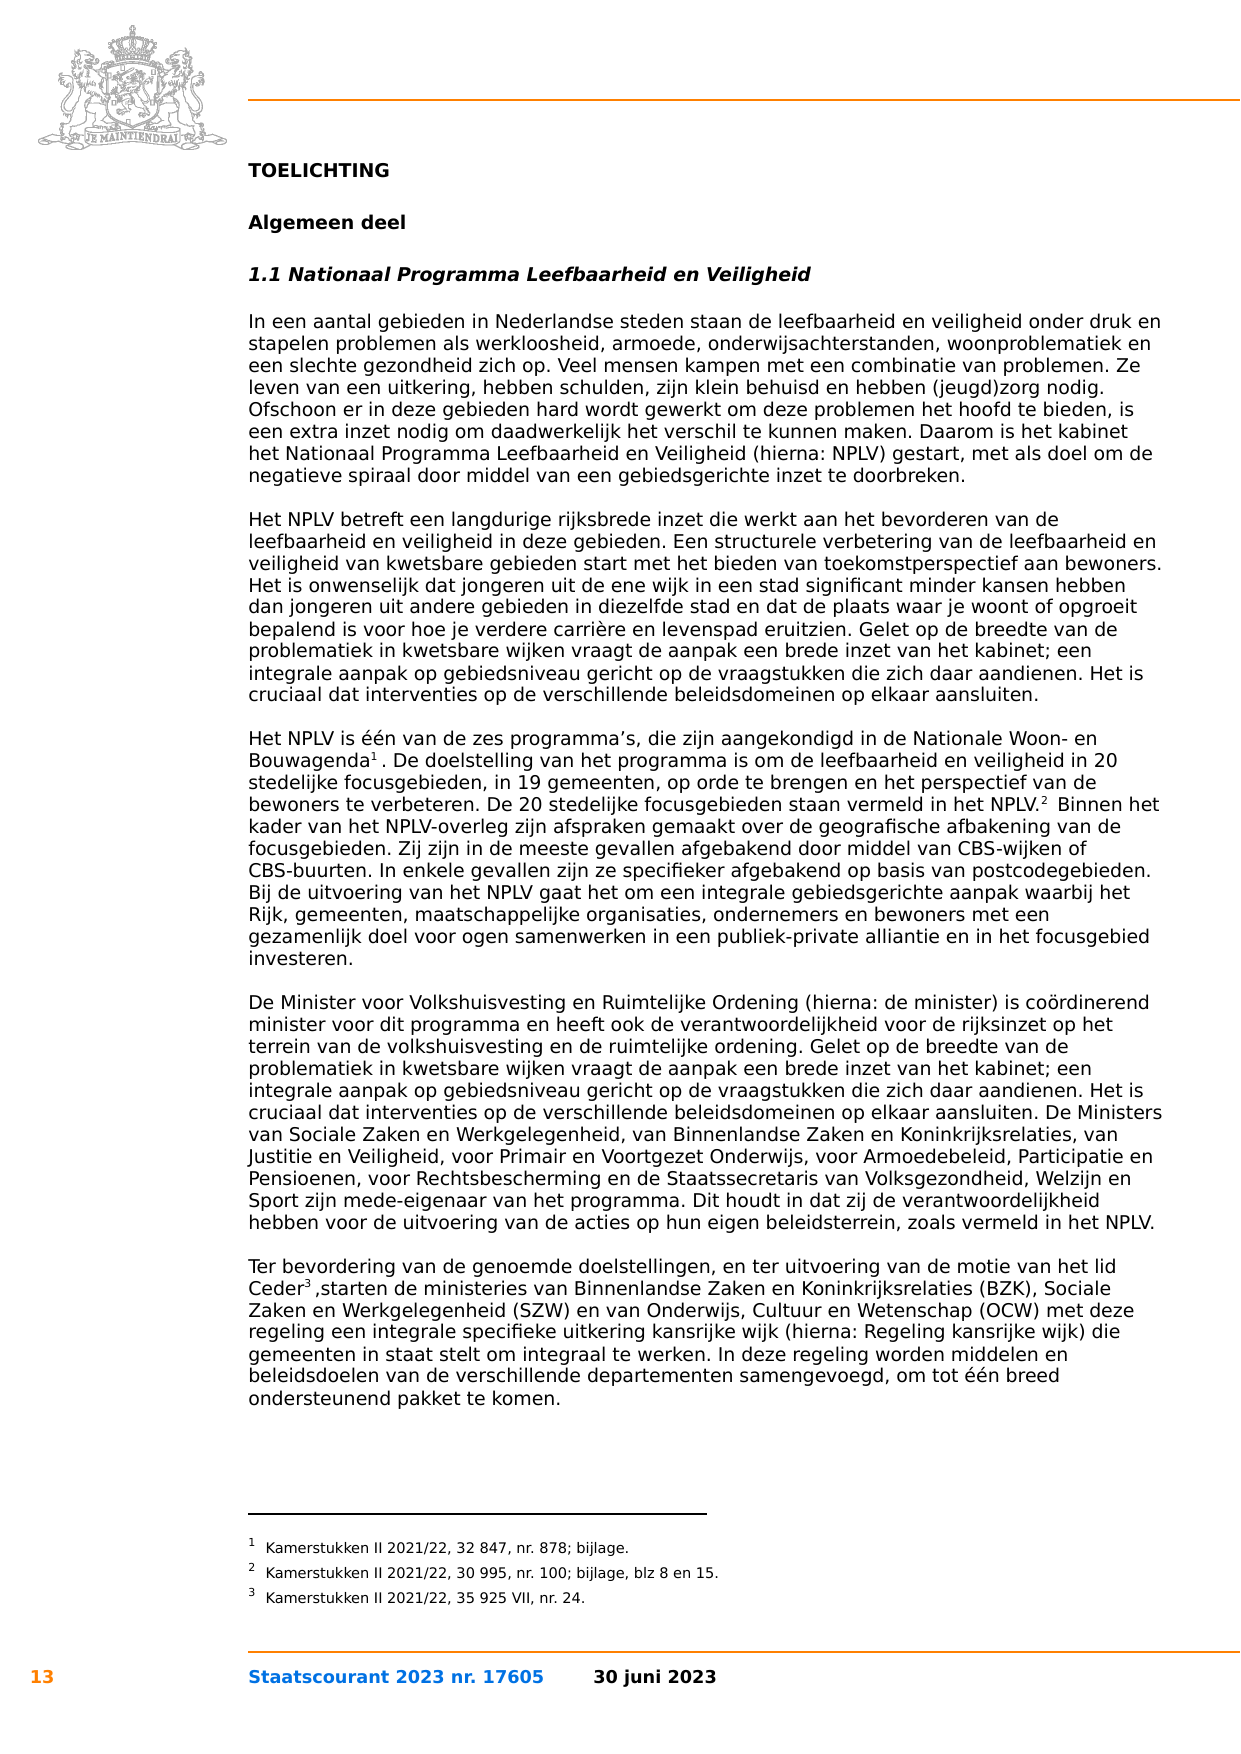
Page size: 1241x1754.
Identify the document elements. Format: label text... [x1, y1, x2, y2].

text Kamerstukken II 2021/22, 32 847, nr. 878; bijlage. [248, 1536, 1163, 1558]
text Kamerstukken II 2021/22, 30 995, nr. 100; bijlage, blz 8 en 15. [248, 1561, 1163, 1583]
subtitle TOELICHTING [248, 160, 1163, 182]
subtitle 1.1 Nationaal Programma Leefbaarheid en Veiligheid [248, 264, 1163, 286]
picture [38, 25, 227, 150]
text Ter bevordering van de genoemde doelstellingen, en ter uitvoering van de motie van het lid Ceder,starten de ministeries van Binnenlandse Zaken en Koninkrijksrelaties (BZK), Sociale Zaken en Werkgelegenheid (SZW) en van Onderwijs, Cultuur en Wetenschap (OCW) met deze regeling een integrale specifieke uitkering kansrijke wijk (hierna: Regeling kansrijke wijk) die gemeenten in staat stelt om integraal te werken. In deze regeling worden middelen en beleidsdoelen van de verschillende departementen samengevoegd, om tot één breed ondersteunend pakket te komen. [248, 1256, 1163, 1409]
text De Minister voor Volkshuisvesting en Ruimtelijke Ordening (hierna: de minister) is coördinerend minister voor dit programma en heeft ook de verantwoordelijkheid voor de rijksinzet op het terrein van de volkshuisvesting en de ruimtelijke ordening. Gelet op de breedte van de problematiek in kwetsbare wijken vraagt de aanpak een brede inzet van het kabinet; een integrale aanpak op gebiedsniveau gericht op de vraagstukken die zich daar aandienen. Het is cruciaal dat interventies op de verschillende beleidsdomeinen op elkaar aansluiten. De Ministers van Sociale Zaken en Werkgelegenheid, van Binnenlandse Zaken en Koninkrijksrelaties, van Justitie en Veiligheid, voor Primair en Voortgezet Onderwijs, voor Armoedebeleid, Participatie en Pensioenen, voor Rechtsbescherming en de Staatssecretaris van Volksgezondheid, Welzijn en Sport zijn mede‑eigenaar van het programma. Dit houdt in dat zij de verantwoordelijkheid hebben voor de uitvoering van de acties op hun eigen beleidsterrein, zoals vermeld in het NPLV. [248, 992, 1163, 1234]
text Het NPLV is één van de zes programma’s, die zijn aangekondigd in de Nationale Woon- en Bouwagenda. De doelstelling van het programma is om de leefbaarheid en veiligheid in 20 stedelijke focusgebieden, in 19 gemeenten, op orde te brengen en het perspectief van de bewoners te verbeteren. De 20 stedelijke focusgebieden staan vermeld in het NPLV. Binnen het kader van het NPLV-overleg zijn afspraken gemaakt over de geografische afbakening van de focusgebieden. Zij zijn in de meeste gevallen afgebakend door middel van CBS‑wijken of CBS‑buurten. In enkele gevallen zijn ze specifieker afgebakend op basis van postcodegebieden. Bij de uitvoering van het NPLV gaat het om een integrale gebiedsgerichte aanpak waarbij het Rijk, gemeenten, maatschappelijke organisaties, ondernemers en bewoners met een gezamenlijk doel voor ogen samenwerken in een publiek-private alliantie en in het focusgebied investeren. [248, 728, 1163, 970]
text Kamerstukken II 2021/22, 35 925 VII, nr. 24. [248, 1586, 1163, 1608]
subtitle Algemeen deel [248, 212, 1163, 234]
text Het NPLV betreft een langdurige rijksbrede inzet die werkt aan het bevorderen van de leefbaarheid en veiligheid in deze gebieden. Een structurele verbetering van de leefbaarheid en veiligheid van kwetsbare gebieden start met het bieden van toekomstperspectief aan bewoners. Het is onwenselijk dat jongeren uit de ene wijk in een stad significant minder kansen hebben dan jongeren uit andere gebieden in diezelfde stad en dat de plaats waar je woont of opgroeit bepalend is voor hoe je verdere carrière en levenspad eruitzien. Gelet op de breedte van de problematiek in kwetsbare wijken vraagt de aanpak een brede inzet van het kabinet; een integrale aanpak op gebiedsniveau gericht op de vraagstukken die zich daar aandienen. Het is cruciaal dat interventies op de verschillende beleidsdomeinen op elkaar aansluiten. [248, 508, 1163, 706]
text In een aantal gebieden in Nederlandse steden staan de leefbaarheid en veiligheid onder druk en stapelen problemen als werkloosheid, armoede, onderwijsachterstanden, woonproblematiek en een slechte gezondheid zich op. Veel mensen kampen met een combinatie van problemen. Ze leven van een uitkering, hebben schulden, zijn klein behuisd en hebben (jeugd)zorg nodig. Ofschoon er in deze gebieden hard wordt gewerkt om deze problemen het hoofd te bieden, is een extra inzet nodig om daadwerkelijk het verschil te kunnen maken. Daarom is het kabinet het Nationaal Programma Leefbaarheid en Veiligheid (hierna: NPLV) gestart, met als doel om de negatieve spiraal door middel van een gebiedsgerichte inzet te doorbreken. [248, 311, 1163, 487]
